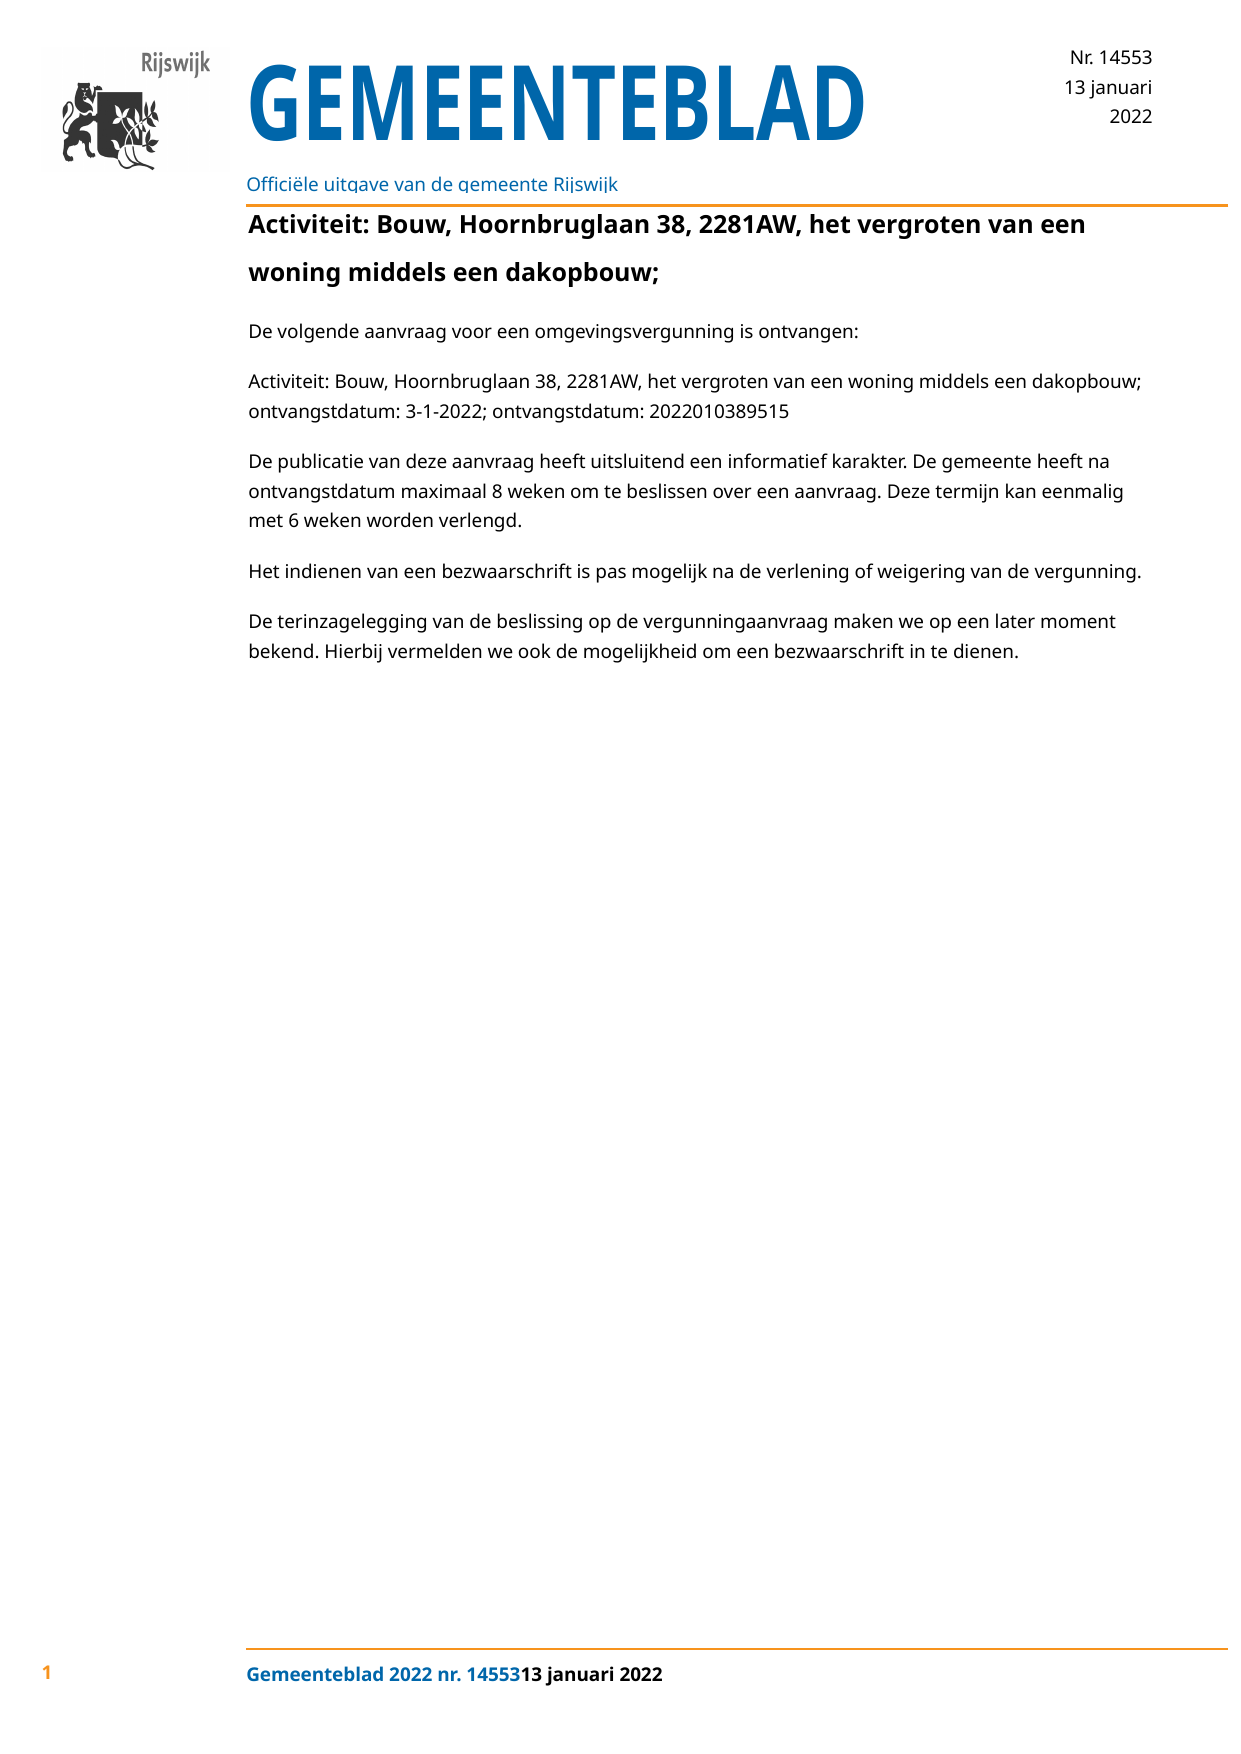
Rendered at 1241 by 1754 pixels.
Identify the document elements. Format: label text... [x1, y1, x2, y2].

text De volgende aanvraag voor een omgevingsvergunning is ontvangen: [248, 318, 1152, 344]
text Het indienen van een bezwaarschrift is pas mogelijk na de verlening of weigering van de vergunning. [248, 558, 1152, 584]
text Activiteit: Bouw, Hoornbruglaan 38, 2281AW, het vergroten van een woning middels een dakopbouw; ontvangstdatum: 3-1-2022; ontvangstdatum: 2022010389515 [248, 368, 1152, 424]
text De publicatie van deze aanvraag heeft uitsluitend een informatief karakter. De gemeente heeft na ontvangstdatum maximaal 8 weken om te beslissen over een aanvraag. Deze termijn kan eenmalig met 6 weken worden verlengd. [248, 448, 1152, 533]
text De terinzagelegging van de beslissing op de vergunningaanvraag maken we op een later moment bekend. Hierbij vermelden we ook de mogelijkheid om een bezwaarschrift in te dienen. [248, 608, 1152, 664]
picture [41, 47, 231, 172]
text Activiteit: Bouw, Hoornbruglaan 38, 2281AW, het vergroten van een woning middels een dakopbouw; [248, 207, 1152, 288]
